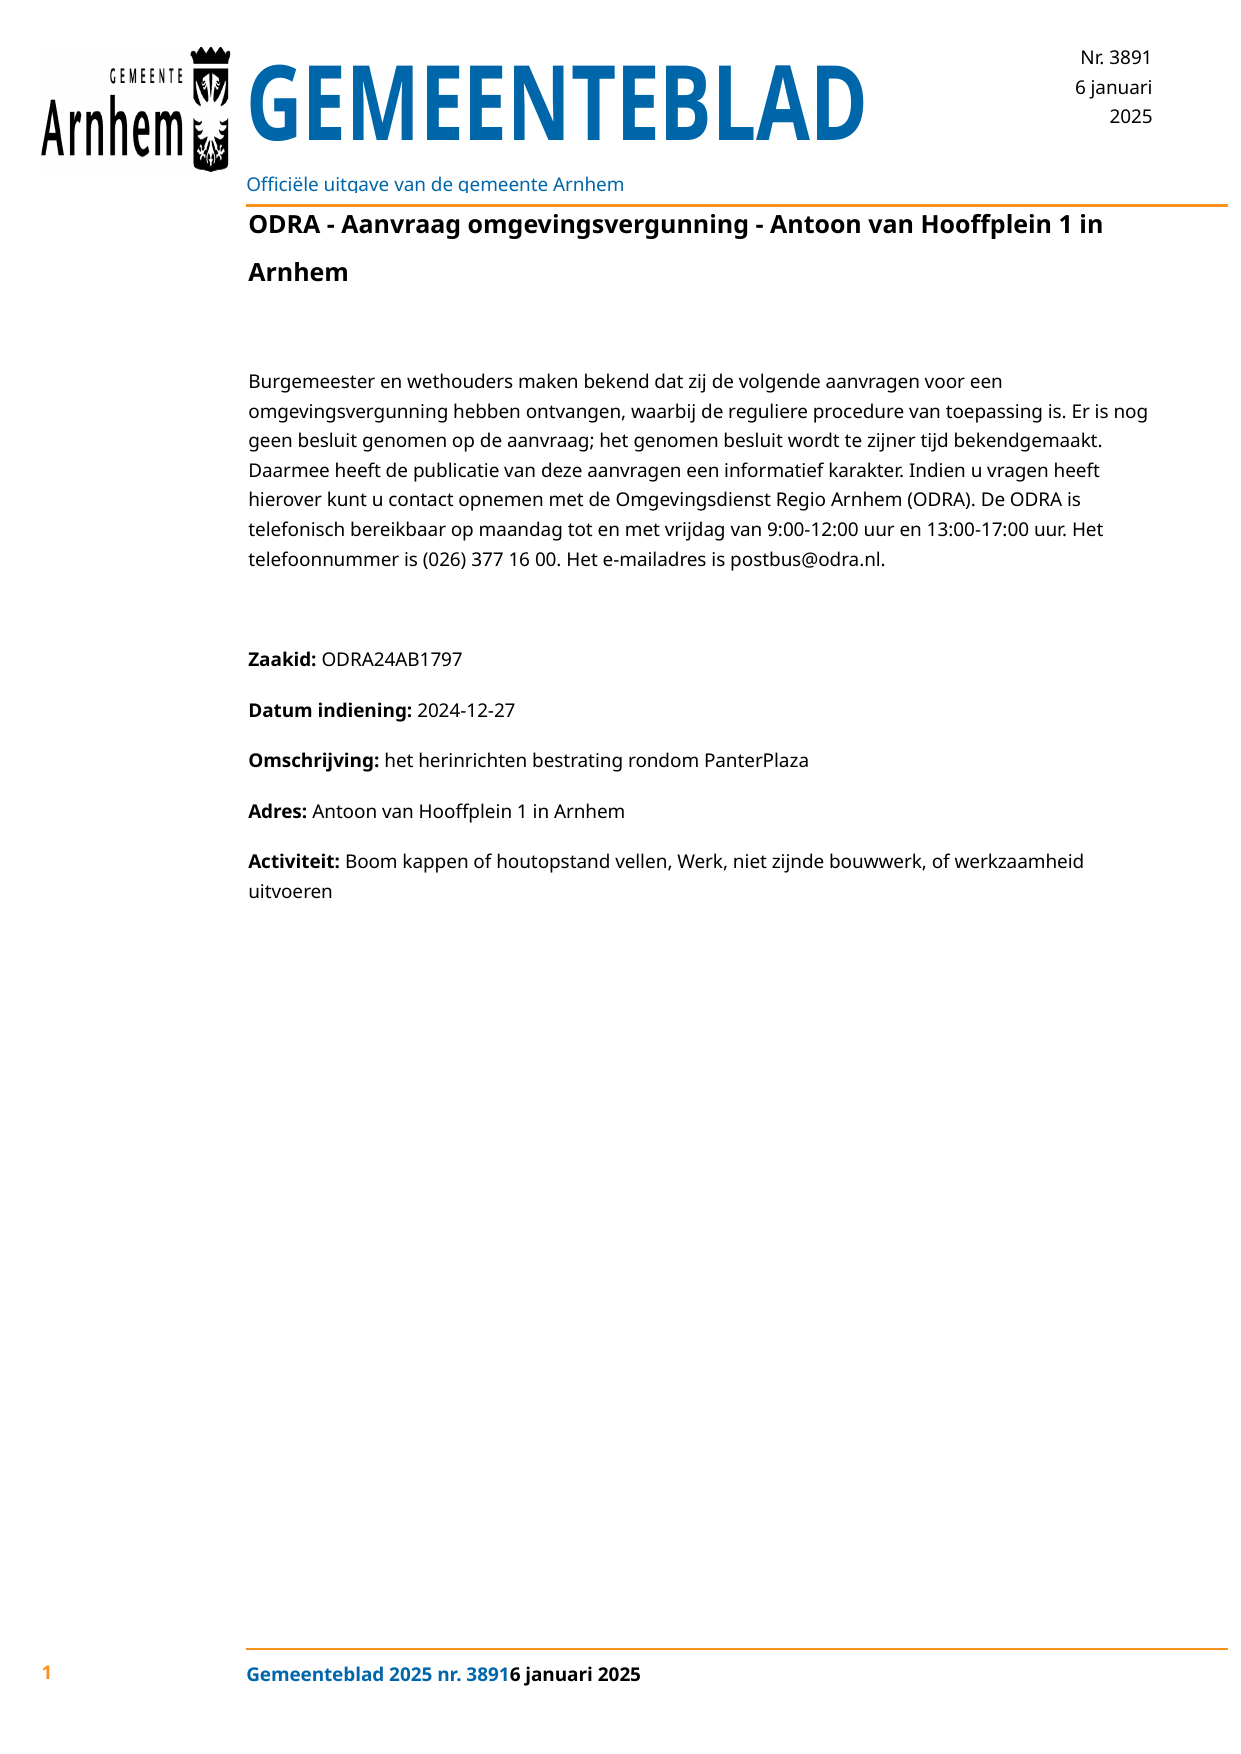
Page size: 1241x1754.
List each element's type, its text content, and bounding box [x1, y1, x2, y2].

text Zaakid: ODRA24AB1797 [248, 647, 1152, 672]
text Datum indiening: 2024-12-27 [248, 697, 1152, 723]
picture [41, 47, 231, 172]
text ODRA - Aanvraag omgevingsvergunning - Antoon van Hooffplein 1 in Arnhem [248, 207, 1152, 288]
text Activiteit: Boom kappen of houtopstand vellen, Werk, niet zijnde bouwwerk, of werkzaamheid uitvoeren [248, 848, 1152, 904]
text Burgemeester en wethouders maken bekend dat zij de volgende aanvragen voor een omgevingsvergunning hebben ontvangen, waarbij de reguliere procedure van toepassing is. Er is nog geen besluit genomen op de aanvraag; het genomen besluit wordt te zijner tijd bekendgemaakt. Daarmee heeft de publicatie van deze aanvragen een informatief karakter. Indien u vragen heeft hierover kunt u contact opnemen met de Omgevingsdienst Regio Arnhem (ODRA). De ODRA is telefonisch bereikbaar op maandag tot en met vrijdag van 9:00-12:00 uur en 13:00-17:00 uur. Het telefoonnummer is (026) 377 16 00. Het e-mailadres is postbus@odra.nl. [248, 368, 1152, 572]
text Omschrijving: het herinrichten bestrating rondom PanterPlaza [248, 747, 1152, 773]
text Adres: Antoon van Hooffplein 1 in Arnhem [248, 798, 1152, 824]
